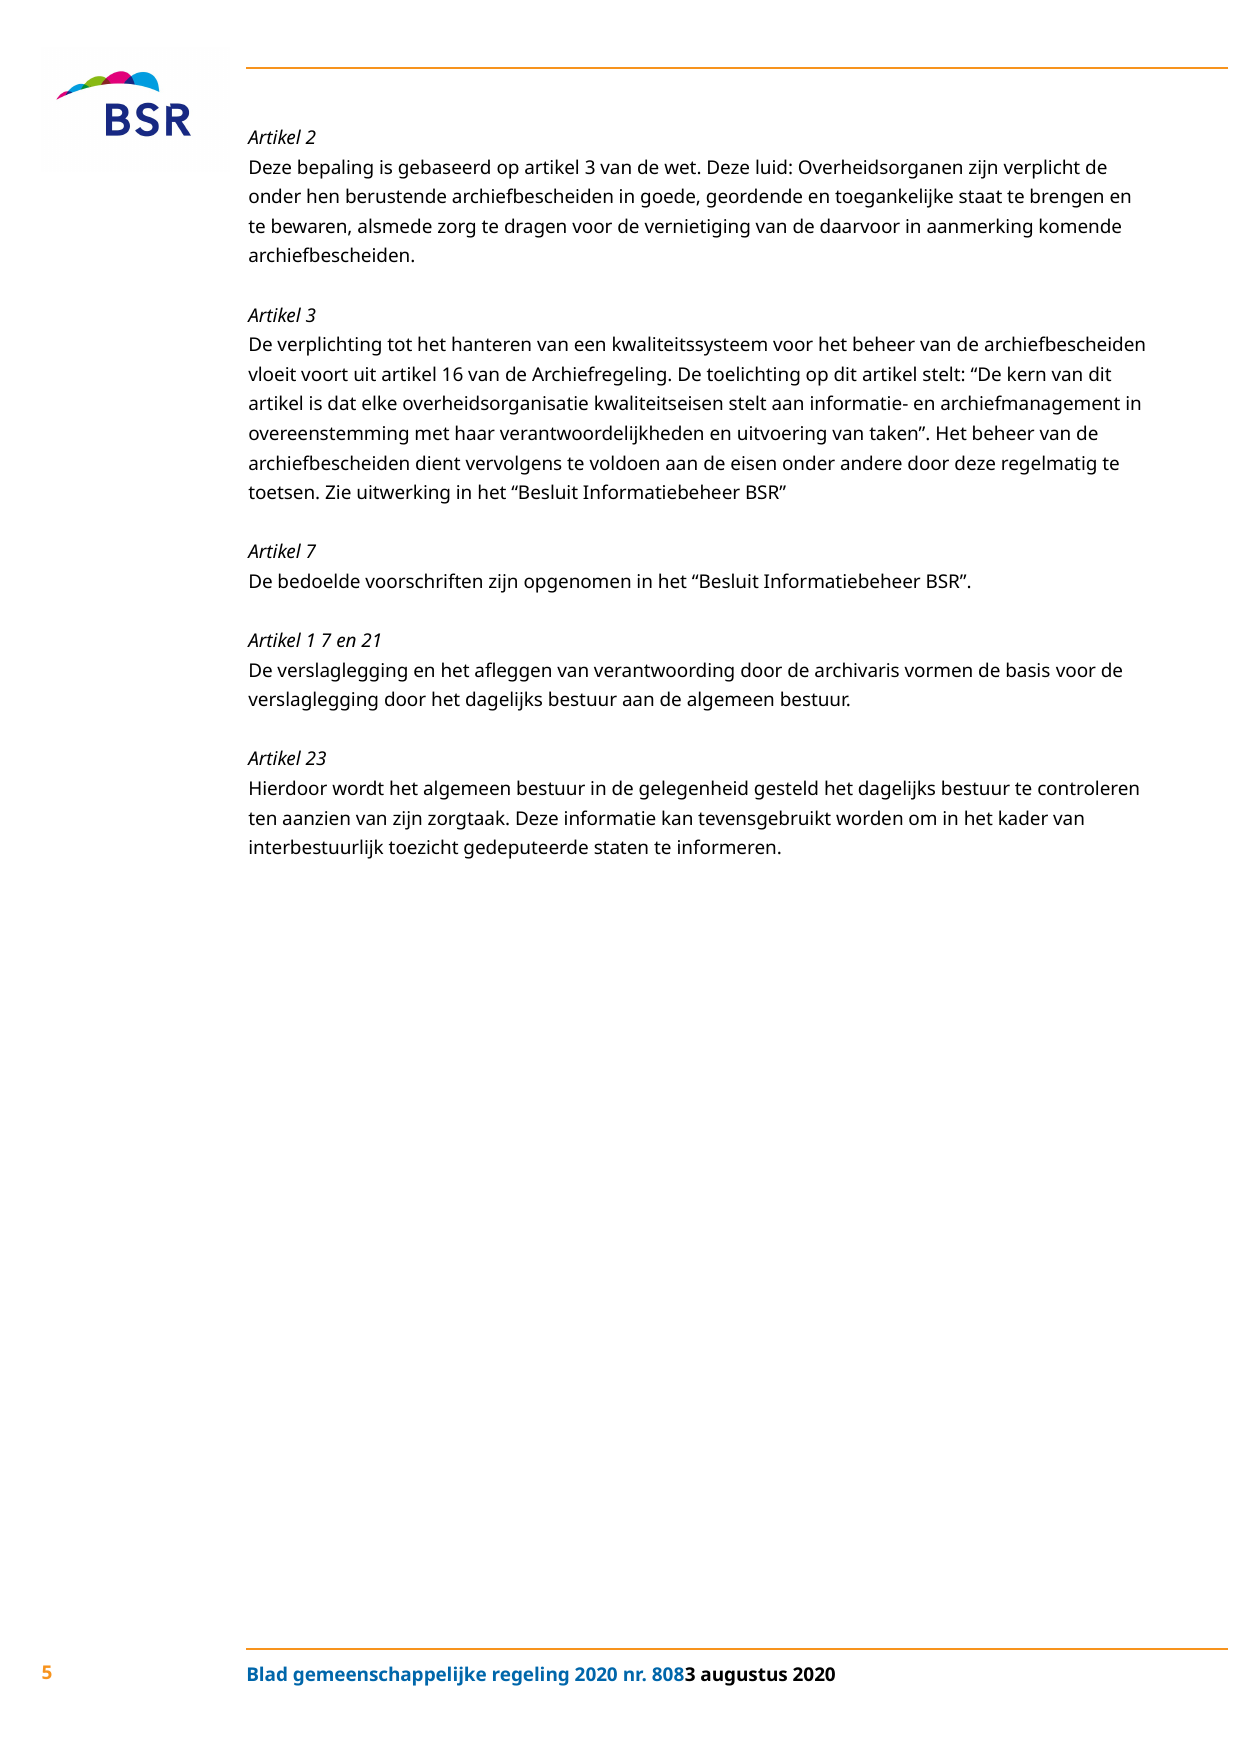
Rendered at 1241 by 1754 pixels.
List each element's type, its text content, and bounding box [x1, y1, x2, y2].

text De verplichting tot het hanteren van een kwaliteitssysteem voor het beheer van de archiefbescheiden vloeit voort uit artikel 16 van de Archiefregeling. De toelichting op dit artikel stelt: “De kern van dit artikel is dat elke overheidsorganisatie kwaliteitseisen stelt aan informatie- en archiefmanagement in overeenstemming met haar verantwoordelijkheden en uitvoering van taken”. Het beheer van de archiefbescheiden dient vervolgens te voldoen aan de eisen onder andere door deze regelmatig te toetsen. Zie uitwerking in het “Besluit Informatiebeheer BSR” [248, 331, 1152, 505]
text Deze bepaling is gebaseerd op artikel 3 van de wet. Deze luid: Overheidsorganen zijn verplicht de onder hen berustende archiefbescheiden in goede, geordende en toegankelijke staat te brengen en te bewaren, alsmede zorg te dragen voor de vernietiging van de daarvoor in aanmerking komende archiefbescheiden. [248, 154, 1152, 268]
text Artikel 7 [248, 538, 1152, 564]
text Artikel 2 [248, 124, 1152, 150]
text Artikel 1 7 en 21 [248, 627, 1152, 653]
text Artikel 3 [248, 302, 1152, 328]
text Hierdoor wordt het algemeen bestuur in de gelegenheid gesteld het dagelijks bestuur te controleren ten aanzien van zijn zorgtaak. Deze informatie kan tevensgebruikt worden om in het kader van interbestuurlijk toezicht gedeputeerde staten te informeren. [248, 775, 1152, 860]
text De verslaglegging en het afleggen van verantwoording door de archivaris vormen de basis voor de verslaglegging door het dagelijks bestuur aan de algemeen bestuur. [248, 657, 1152, 712]
picture [41, 47, 231, 172]
text Artikel 23 [248, 746, 1152, 771]
text De bedoelde voorschriften zijn opgenomen in het “Besluit Informatiebeheer BSR”. [248, 568, 1152, 594]
